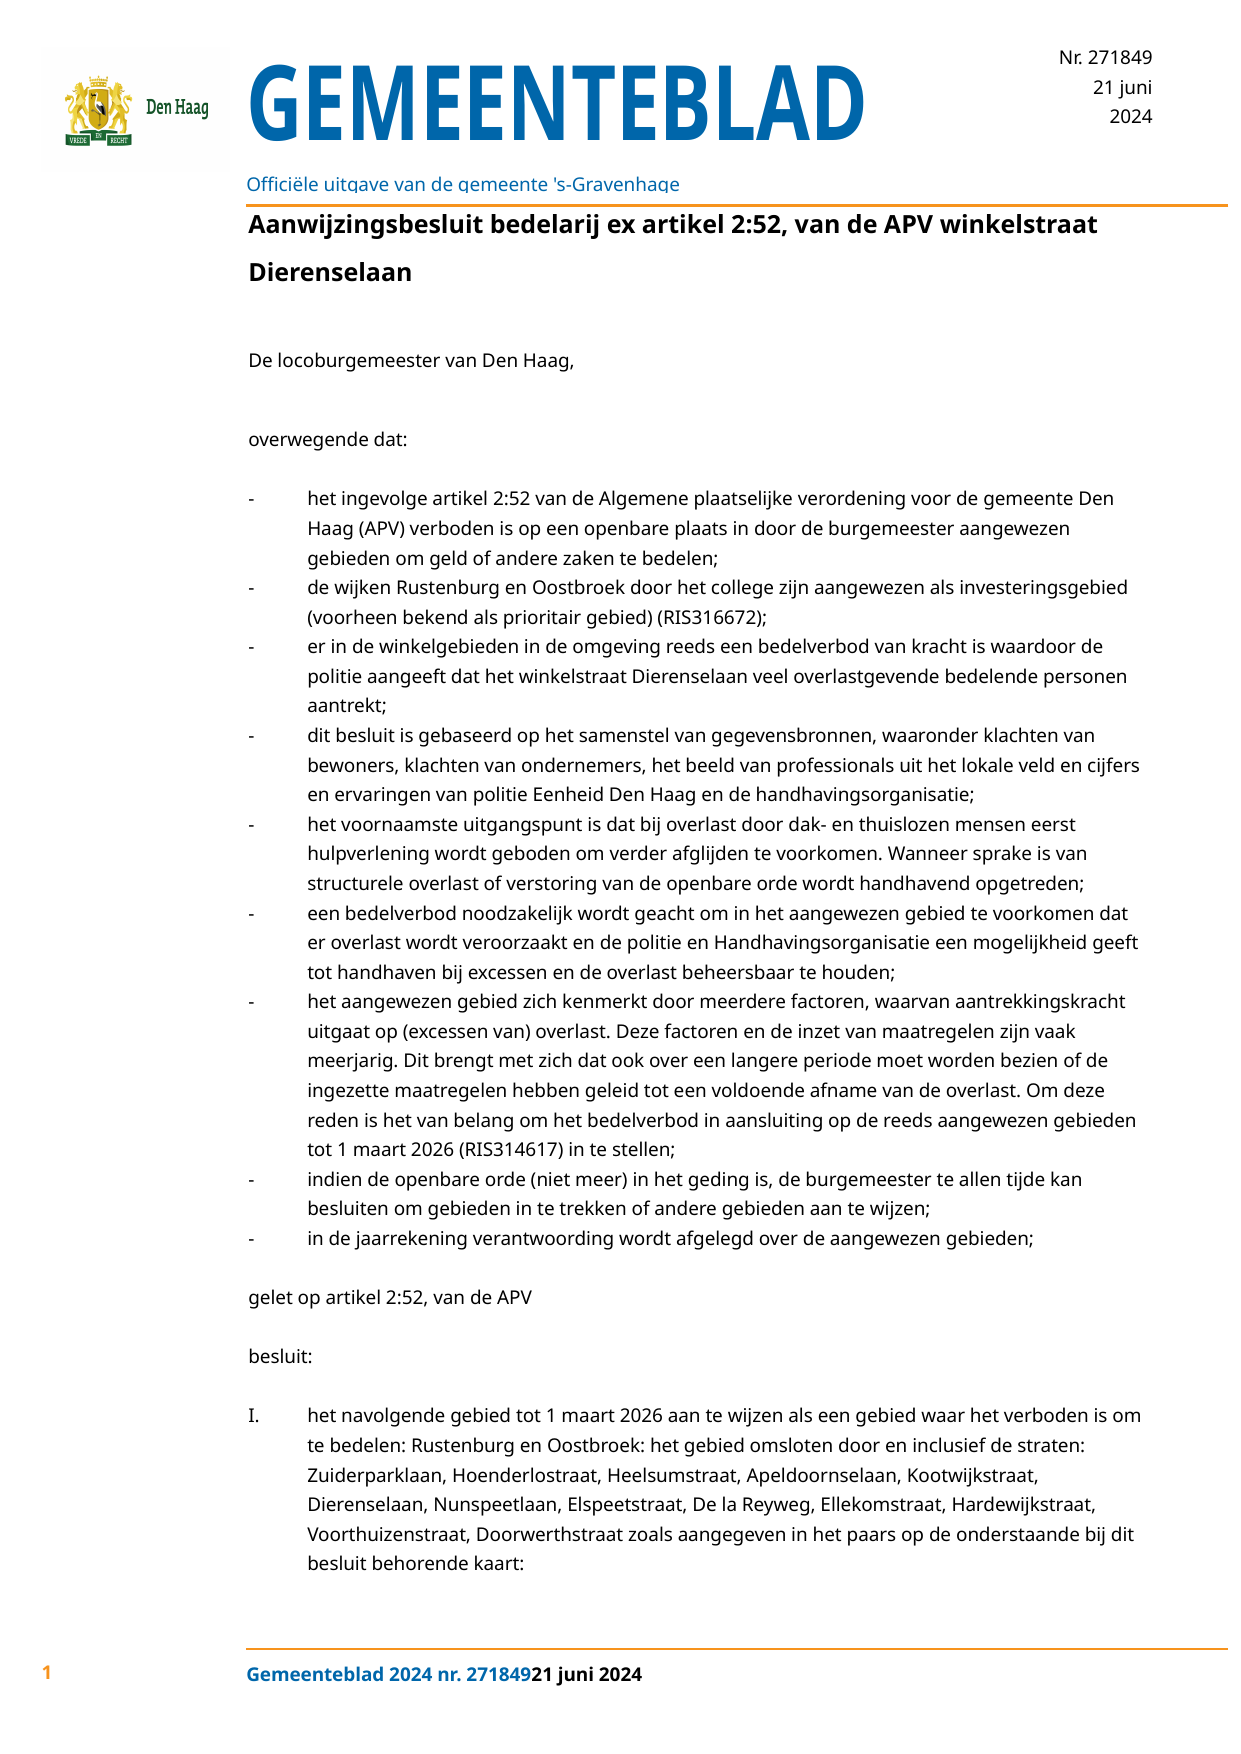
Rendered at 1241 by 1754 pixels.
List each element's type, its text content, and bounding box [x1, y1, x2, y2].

text gelet op artikel 2:52, van de APV [248, 1284, 1152, 1310]
list dit besluit is gebaseerd op het samenstel van gegevensbronnen, waaronder klachten van bewoners, klachten van ondernemers, het beeld van professionals uit het lokale veld en cijfers en ervaringen van politie Eenheid Den Haag en de handhavingsorganisatie; [248, 722, 1152, 807]
list het aangewezen gebied zich kenmerkt door meerdere factoren, waarvan aantrekkingskracht uitgaat op (excessen van) overlast. Deze factoren en de inzet van maatregelen zijn vaak meerjarig. Dit brengt met zich dat ook over een langere periode moet worden bezien of de ingezette maatregelen hebben geleid tot een voldoende afname van de overlast. Om deze reden is het van belang om het bedelverbod in aansluiting op de reeds aangewezen gebieden tot 1 maart 2026 (RIS314617) in te stellen; [248, 988, 1152, 1162]
text overwegende dat: [248, 426, 1152, 452]
text De locoburgemeester van Den Haag, [248, 347, 1152, 373]
text Aanwijzingsbesluit bedelarij ex artikel 2:52, van de APV winkelstraat Dierenselaan [248, 207, 1152, 288]
list het navolgende gebied tot 1 maart 2026 aan te wijzen als een gebied waar het verboden is om te bedelen: Rustenburg en Oostbroek: het gebied omsloten door en inclusief de straten: Zuiderparklaan, Hoenderlostraat, Heelsumstraat, Apeldoornselaan, Kootwijkstraat, Dierenselaan, Nunspeetlaan, Elspeetstraat, De la Reyweg, Ellekomstraat, Hardewijkstraat, Voorthuizenstraat, Doorwerthstraat zoals aangegeven in het paars op de onderstaande bij dit besluit behorende kaart: [248, 1403, 1152, 1576]
list het ingevolge artikel 2:52 van de Algemene plaatselijke verordening voor de gemeente Den Haag (APV) verboden is op een openbare plaats in door de burgemeester aangewezen gebieden om geld of andere zaken te bedelen; [248, 486, 1152, 570]
list het voornaamste uitgangspunt is dat bij overlast door dak- en thuislozen mensen eerst hulpverlening wordt geboden om verder afglijden te voorkomen. Wanneer sprake is van structurele overlast of verstoring van de openbare orde wordt handhavend opgetreden; [248, 811, 1152, 896]
list in de jaarrekening verantwoording wordt afgelegd over de aangewezen gebieden; [248, 1225, 1152, 1251]
list indien de openbare orde (niet meer) in het geding is, de burgemeester te allen tijde kan besluiten om gebieden in te trekken of andere gebieden aan te wijzen; [248, 1166, 1152, 1221]
text besluit: [248, 1343, 1152, 1369]
list er in de winkelgebieden in de omgeving reeds een bedelverbod van kracht is waardoor de politie aangeeft dat het winkelstraat Dierenselaan veel overlastgevende bedelende personen aantrekt; [248, 633, 1152, 718]
picture [41, 47, 231, 172]
list de wijken Rustenburg en Oostbroek door het college zijn aangewezen als investeringsgebied (voorheen bekend als prioritair gebied) (RIS316672); [248, 574, 1152, 629]
list een bedelverbod noodzakelijk wordt geacht om in het aangewezen gebied te voorkomen dat er overlast wordt veroorzaakt en de politie en Handhavingsorganisatie een mogelijkheid geeft tot handhaven bij excessen en de overlast beheersbaar te houden; [248, 900, 1152, 984]
